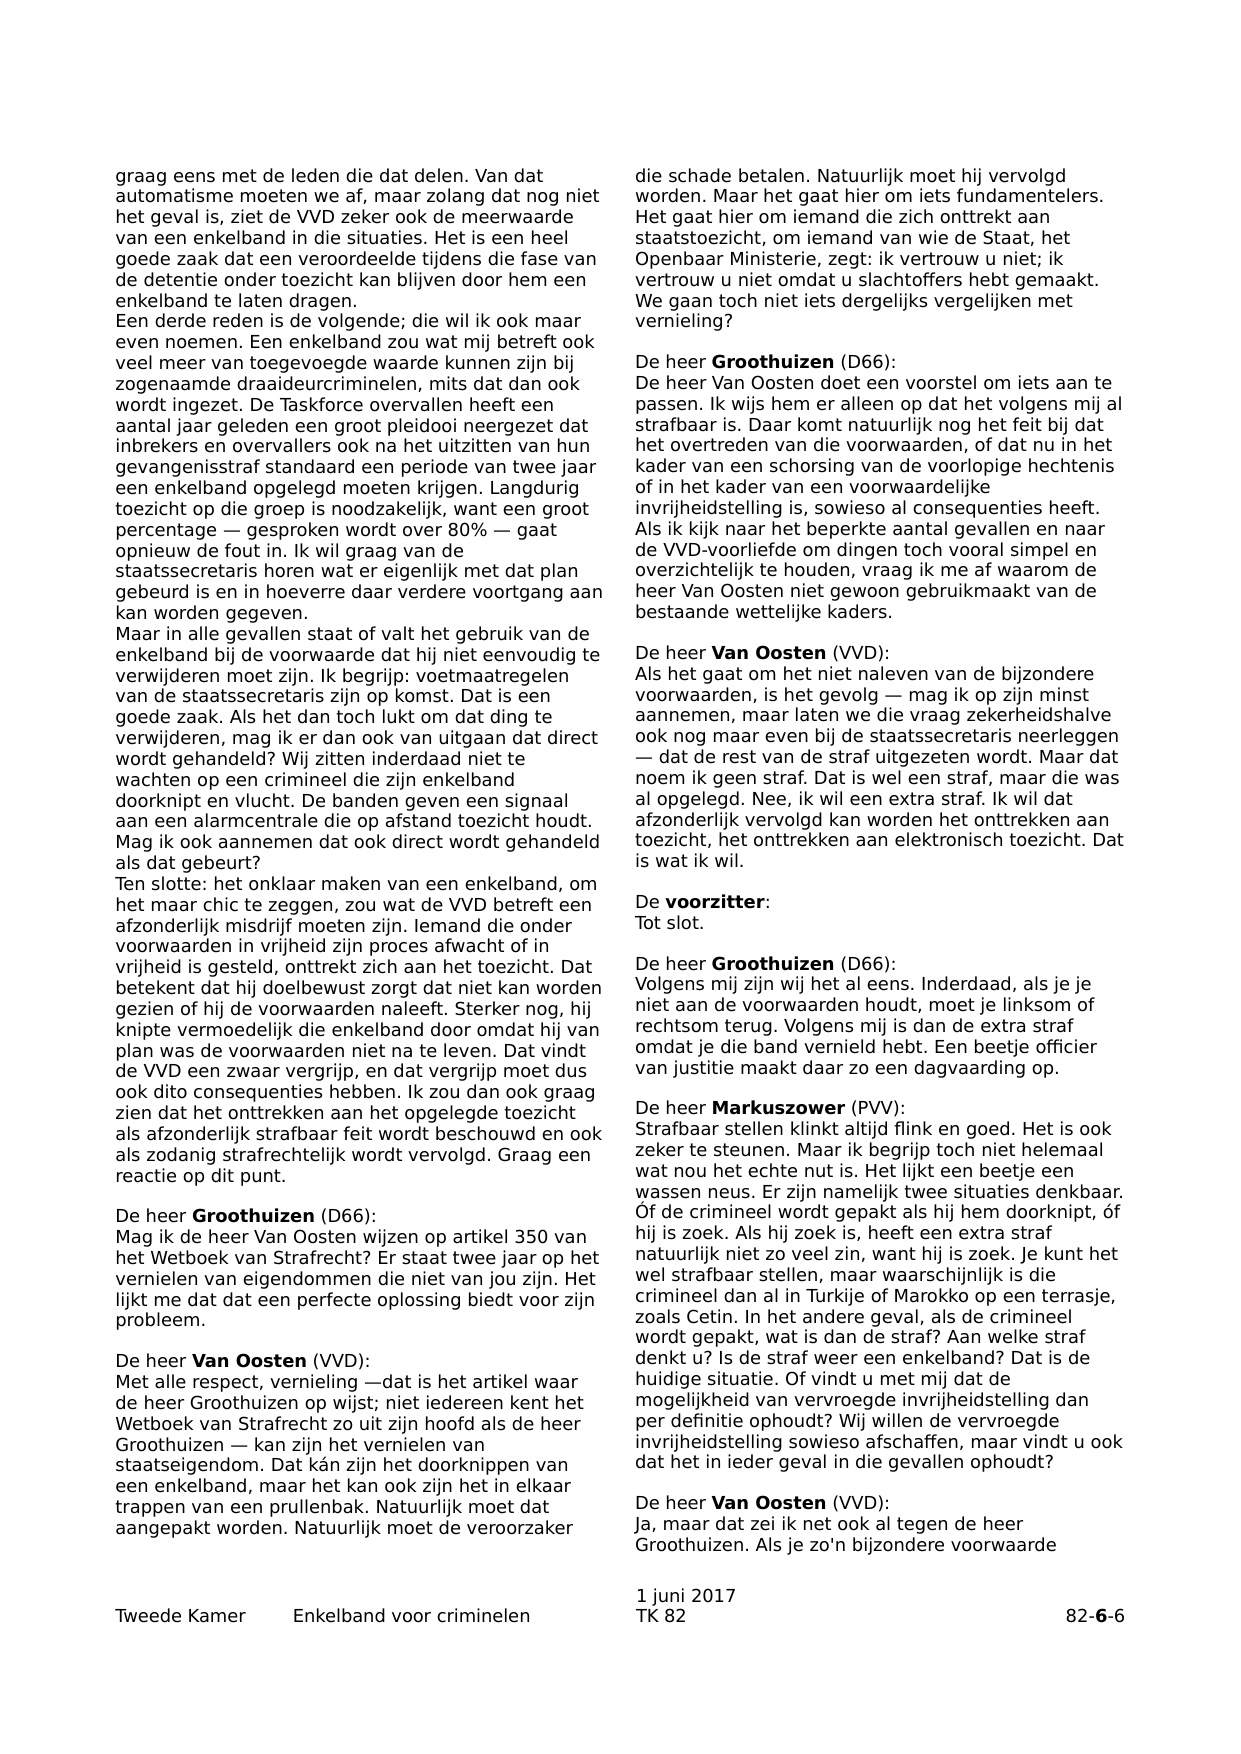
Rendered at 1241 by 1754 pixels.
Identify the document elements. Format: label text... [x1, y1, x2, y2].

text Tot slot. [635, 912, 1125, 933]
text De heer Van Oosten (VVD): [635, 643, 1125, 663]
text De heer Groothuizen (D66): [635, 953, 1125, 974]
text Volgens mij zijn wij het al eens. Inderdaad, als je je niet aan de voorwaarden houdt, moet je linksom of rechtsom terug. Volgens mij is dan de extra straf omdat je die band vernield hebt. Een beetje officier van justitie maakt daar zo een dagvaarding op. [635, 974, 1125, 1078]
text graag eens met de leden die dat delen. Van dat automatisme moeten we af, maar zolang dat nog niet het geval is, ziet de VVD zeker ook de meerwaarde van een enkelband in die situaties. Het is een heel goede zaak dat een veroordeelde tijdens die fase van de detentie onder toezicht kan blijven door hem een enkelband te laten dragen. [115, 165, 605, 311]
text Een derde reden is de volgende; die wil ik ook maar even noemen. Een enkelband zou wat mij betreft ook veel meer van toegevoegde waarde kunnen zijn bij zogenaamde draaideurcriminelen, mits dat dan ook wordt ingezet. De Taskforce overvallen heeft een aantal jaar geleden een groot pleidooi neergezet dat inbrekers en overvallers ook na het uitzitten van hun gevangenisstraf standaard een periode van twee jaar een enkelband opgelegd moeten krijgen. Langdurig toezicht op die groep is noodzakelijk, want een groot percentage — gesproken wordt over 80% — gaat opnieuw de fout in. Ik wil graag van de staatssecretaris horen wat er eigenlijk met dat plan gebeurd is en in hoeverre daar verdere voortgang aan kan worden gegeven. [115, 311, 605, 624]
text Ja, maar dat zei ik net ook al tegen de heer Groothuizen. Als je zo'n bijzondere voorwaarde [635, 1514, 1125, 1556]
text De heer Markuszower (PVV): [635, 1098, 1125, 1119]
text De voorzitter: [635, 892, 1125, 912]
text die schade betalen. Natuurlijk moet hij vervolgd worden. Maar het gaat hier om iets fundamentelers. Het gaat hier om iemand die zich onttrekt aan staatstoezicht, om iemand van wie de Staat, het Openbaar Ministerie, zegt: ik vertrouw u niet; ik vertrouw u niet omdat u slachtoffers hebt gemaakt. We gaan toch niet iets dergelijks vergelijken met vernieling? [635, 165, 1125, 332]
text De heer Groothuizen (D66): [115, 1206, 605, 1227]
text Met alle respect, vernieling —dat is het artikel waar de heer Groothuizen op wijst; niet iedereen kent het Wetboek van Strafrecht zo uit zijn hoofd als de heer Groothuizen — kan zijn het vernielen van staatseigendom. Dat kán zijn het doorknippen van een enkelband, maar het kan ook zijn het in elkaar trappen van een prullenbak. Natuurlijk moet dat aangepakt worden. Natuurlijk moet de veroorzaker [115, 1372, 605, 1538]
text De heer Groothuizen (D66): [635, 352, 1125, 373]
text De heer Van Oosten doet een voorstel om iets aan te passen. Ik wijs hem er alleen op dat het volgens mij al strafbaar is. Daar komt natuurlijk nog het feit bij dat het overtreden van die voorwaarden, of dat nu in het kader van een schorsing van de voorlopige hechtenis of in het kader van een voorwaardelijke invrijheidstelling is, sowieso al consequenties heeft. Als ik kijk naar het beperkte aantal gevallen en naar de VVD-voorliefde om dingen toch vooral simpel en overzichtelijk te houden, vraag ik me af waarom de heer Van Oosten niet gewoon gebruikmaakt van de bestaande wettelijke kaders. [635, 373, 1125, 623]
text De heer Van Oosten (VVD): [635, 1493, 1125, 1514]
text Mag ik de heer Van Oosten wijzen op artikel 350 van het Wetboek van Strafrecht? Er staat twee jaar op het vernielen van eigendommen die niet van jou zijn. Het lijkt me dat dat een perfecte oplossing biedt voor zijn probleem. [115, 1227, 605, 1331]
text Strafbaar stellen klinkt altijd flink en goed. Het is ook zeker te steunen. Maar ik begrijp toch niet helemaal wat nou het echte nut is. Het lijkt een beetje een wassen neus. Er zijn namelijk twee situaties denkbaar. Óf de crimineel wordt gepakt als hij hem doorknipt, óf hij is zoek. Als hij zoek is, heeft een extra straf natuurlijk niet zo veel zin, want hij is zoek. Je kunt het wel strafbaar stellen, maar waarschijnlijk is die crimineel dan al in Turkije of Marokko op een terrasje, zoals Cetin. In het andere geval, als de crimineel wordt gepakt, wat is dan de straf? Aan welke straf denkt u? Is de straf weer een enkelband? Dat is de huidige situatie. Of vindt u met mij dat de mogelijkheid van vervroegde invrijheidstelling dan per definitie ophoudt? Wij willen de vervroegde invrijheidstelling sowieso afschaffen, maar vindt u ook dat het in ieder geval in die gevallen ophoudt? [635, 1119, 1125, 1473]
text Als het gaat om het niet naleven van de bijzondere voorwaarden, is het gevolg — mag ik op zijn minst aannemen, maar laten we die vraag zekerheidshalve ook nog maar even bij de staatssecretaris neerleggen — dat de rest van de straf uitgezeten wordt. Maar dat noem ik geen straf. Dat is wel een straf, maar die was al opgelegd. Nee, ik wil een extra straf. Ik wil dat afzonderlijk vervolgd kan worden het onttrekken aan toezicht, het onttrekken aan elektronisch toezicht. Dat is wat ik wil. [635, 663, 1125, 872]
text Maar in alle gevallen staat of valt het gebruik van de enkelband bij de voorwaarde dat hij niet eenvoudig te verwijderen moet zijn. Ik begrijp: voetmaatregelen van de staatssecretaris zijn op komst. Dat is een goede zaak. Als het dan toch lukt om dat ding te verwijderen, mag ik er dan ook van uitgaan dat direct wordt gehandeld? Wij zitten inderdaad niet te wachten op een crimineel die zijn enkelband doorknipt en vlucht. De banden geven een signaal aan een alarmcentrale die op afstand toezicht houdt. Mag ik ook aannemen dat ook direct wordt gehandeld als dat gebeurt? [115, 624, 605, 874]
text De heer Van Oosten (VVD): [115, 1351, 605, 1372]
text Ten slotte: het onklaar maken van een enkelband, om het maar chic te zeggen, zou wat de VVD betreft een afzonderlijk misdrijf moeten zijn. Iemand die onder voorwaarden in vrijheid zijn proces afwacht of in vrijheid is gesteld, onttrekt zich aan het toezicht. Dat betekent dat hij doelbewust zorgt dat niet kan worden gezien of hij de voorwaarden naleeft. Sterker nog, hij knipte vermoedelijk die enkelband door omdat hij van plan was de voorwaarden niet na te leven. Dat vindt de VVD een zwaar vergrijp, en dat vergrijp moet dus ook dito consequenties hebben. Ik zou dan ook graag zien dat het onttrekken aan het opgelegde toezicht als afzonderlijk strafbaar feit wordt beschouwd en ook als zodanig strafrechtelijk wordt vervolgd. Graag een reactie op dit punt. [115, 874, 605, 1186]
